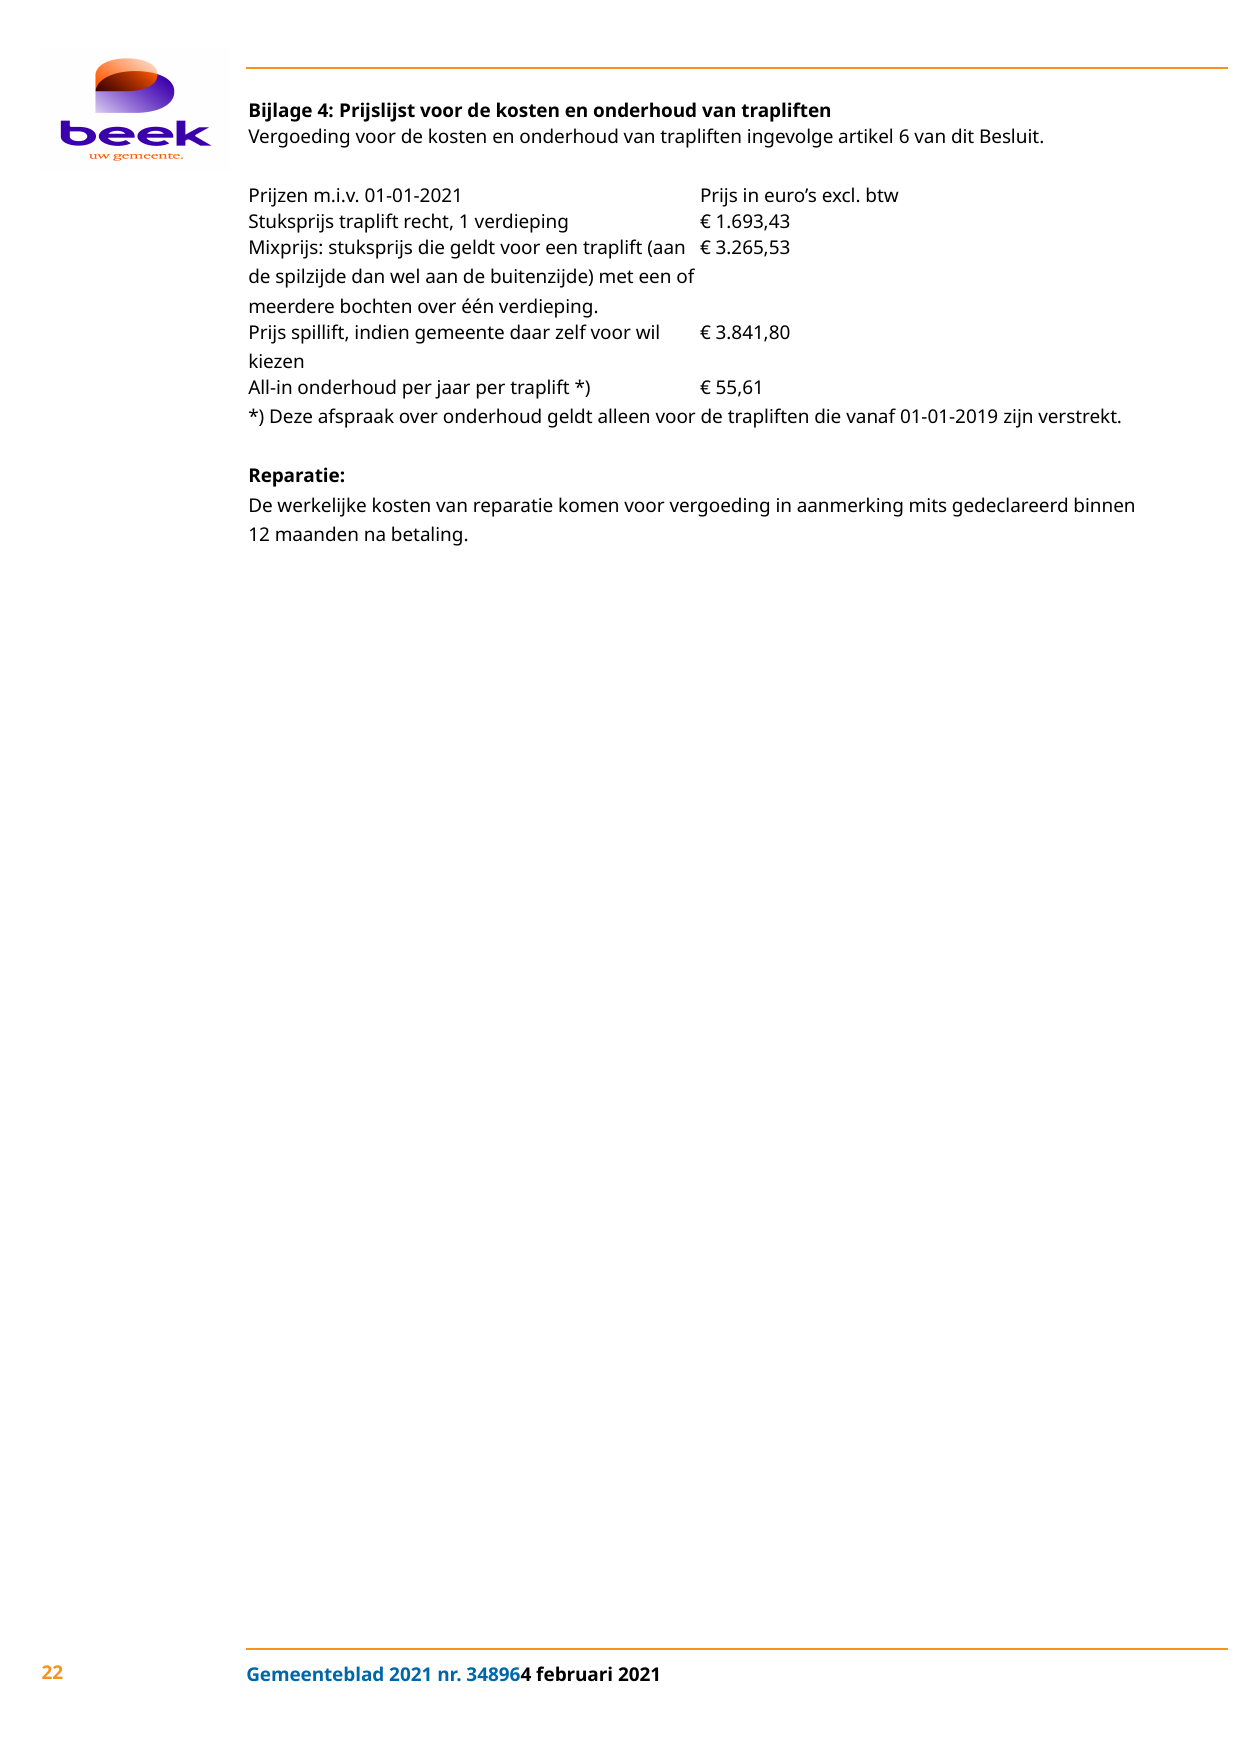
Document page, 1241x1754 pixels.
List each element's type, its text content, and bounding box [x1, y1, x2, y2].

picture [41, 47, 231, 172]
table_cell All-in onderhoud per jaar per traplift *) [248, 374, 700, 400]
text Vergoeding voor de kosten en onderhoud van trapliften ingevolge artikel 6 van dit Besluit. [248, 123, 1152, 149]
table_cell Mixprijs: stuksprijs die geldt voor een traplift (aan de spilzijde dan wel aan de buitenzijde) met een of meerdere bochten over één verdieping. [248, 234, 700, 319]
table_cell € 3.265,53 [700, 234, 1152, 319]
table_cell € 55,61 [700, 374, 1152, 400]
table_cell € 3.841,80 [700, 319, 1152, 374]
text Reparatie: [248, 462, 1152, 488]
table_cell € 1.693,43 [700, 208, 1152, 234]
text *) Deze afspraak over onderhoud geldt alleen voor de trapliften die vanaf 01-01-2019 zijn verstrekt. [248, 403, 1152, 429]
text De werkelijke kosten van reparatie komen voor vergoeding in aanmerking mits gedeclareerd binnen 12 maanden na betaling. [248, 492, 1152, 547]
table_header Prijzen m.i.v. 01-01-2021 [248, 183, 700, 208]
text Bijlage 4: Prijslijst voor de kosten en onderhoud van trapliften [248, 95, 1152, 123]
table_header Prijs in euro’s excl. btw [700, 183, 1152, 208]
table_cell Stuksprijs traplift recht, 1 verdieping [248, 208, 700, 234]
table_cell Prijs spillift, indien gemeente daar zelf voor wil kiezen [248, 319, 700, 374]
